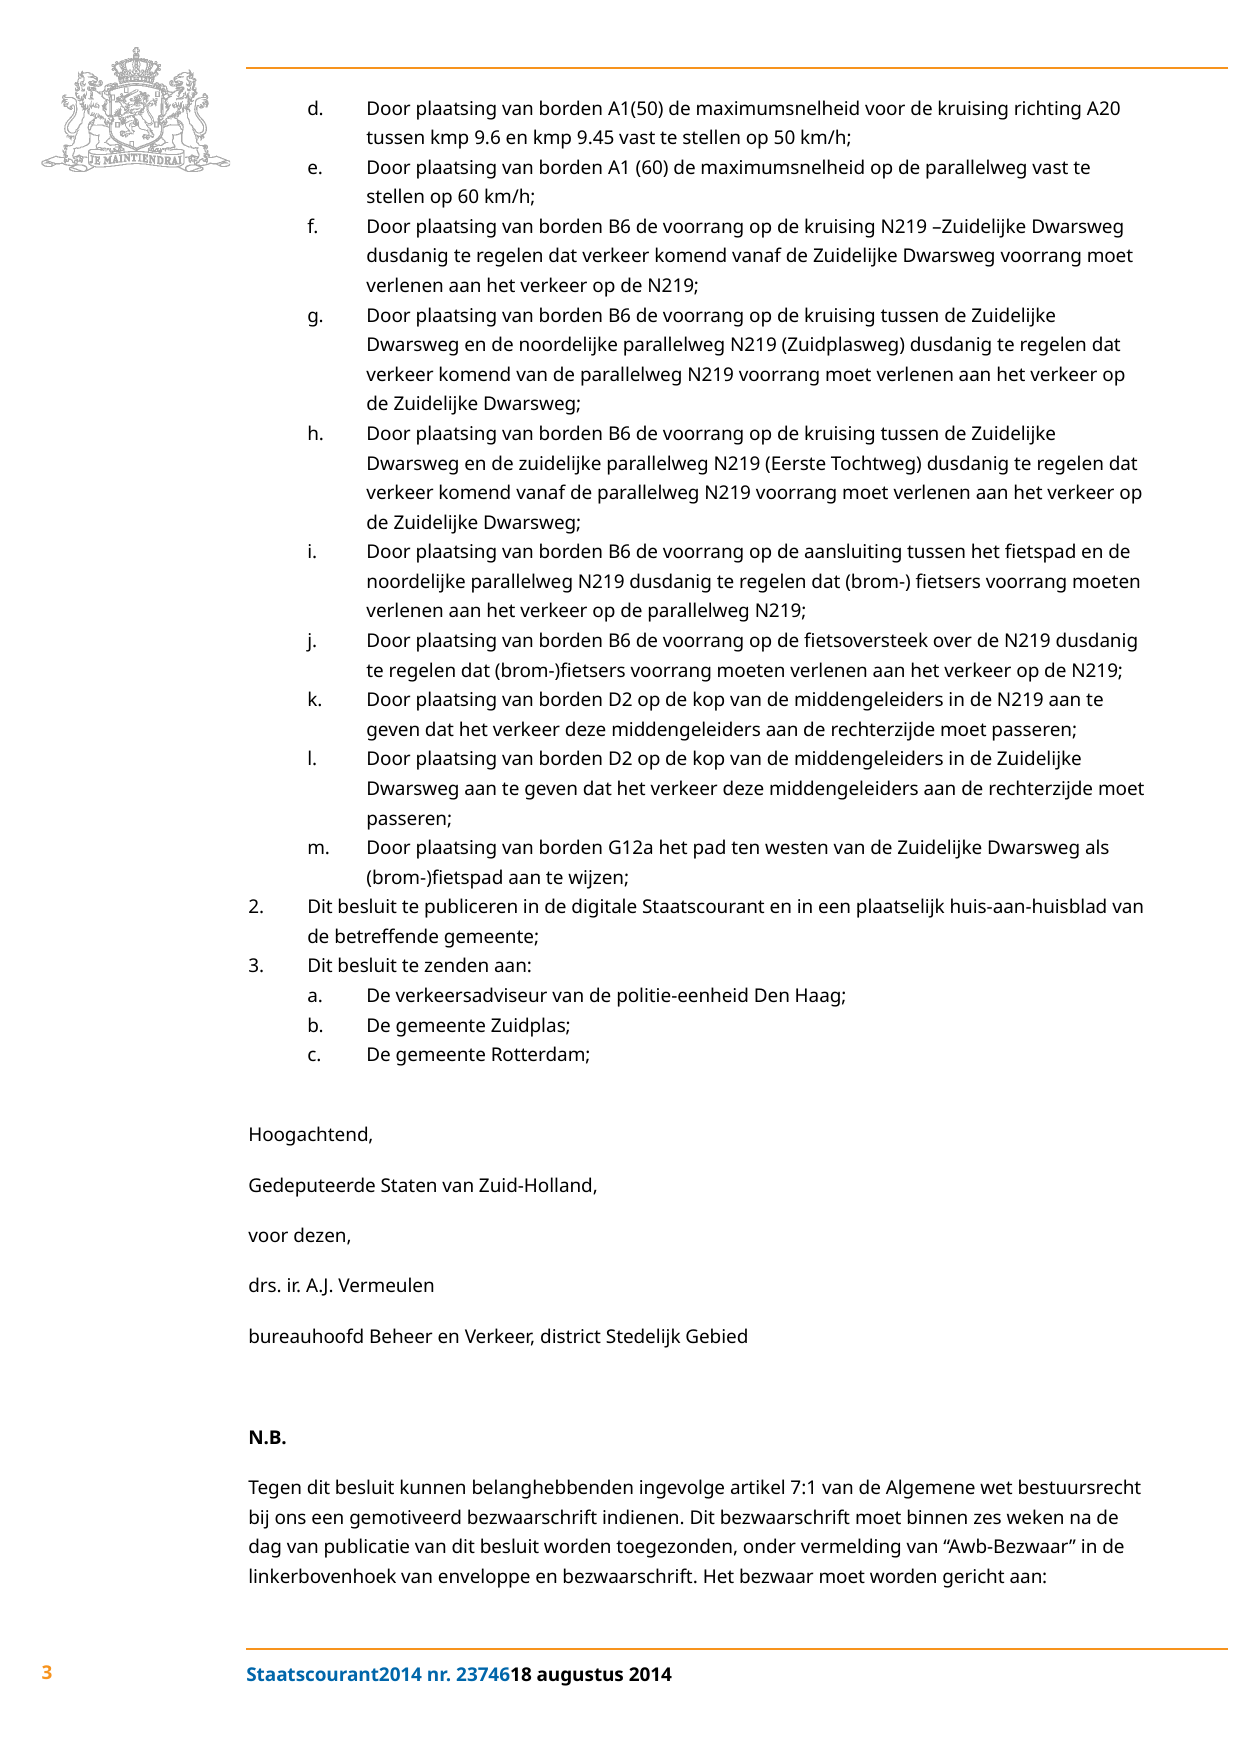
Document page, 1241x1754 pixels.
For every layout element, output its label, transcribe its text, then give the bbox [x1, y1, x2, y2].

list Dit besluit te zenden aan: [248, 953, 1152, 978]
list Door plaatsing van borden D2 op de kop van de middengeleiders in de Zuidelijke Dwarsweg aan te geven dat het verkeer deze middengeleiders aan de rechterzijde moet passeren; [307, 746, 1152, 831]
list Dit besluit te publiceren in de digitale Staatscourant en in een plaatselijk huis-aan-huisblad van de betreffende gemeente; [248, 893, 1152, 949]
list Door plaatsing van borden A1 (60) de maximumsnelheid op de parallelweg vast te stellen op 60 km/h; [307, 154, 1152, 209]
list Door plaatsing van borden B6 de voorrang op de kruising N219 –Zuidelijke Dwarsweg dusdanig te regelen dat verkeer komend vanaf de Zuidelijke Dwarsweg voorrang moet verlenen aan het verkeer op de N219; [307, 213, 1152, 298]
text Gedeputeerde Staten van Zuid-Holland, [248, 1172, 1152, 1198]
list De gemeente Zuidplas; [307, 1012, 1152, 1038]
list Door plaatsing van borden B6 de voorrang op de kruising tussen de Zuidelijke Dwarsweg en de zuidelijke parallelweg N219 (Eerste Tochtweg) dusdanig te regelen dat verkeer komend vanaf de parallelweg N219 voorrang moet verlenen aan het verkeer op de Zuidelijke Dwarsweg; [307, 420, 1152, 535]
text drs. ir. A.J. Vermeulen [248, 1273, 1152, 1298]
list Door plaatsing van borden B6 de voorrang op de aansluiting tussen het fietspad en de noordelijke parallelweg N219 dusdanig te regelen dat (brom-) fietsers voorrang moeten verlenen aan het verkeer op de parallelweg N219; [307, 538, 1152, 623]
text Hoogachtend, [248, 1121, 1152, 1147]
list Door plaatsing van borden B6 de voorrang op de fietsoversteek over de N219 dusdanig te regelen dat (brom-)fietsers voorrang moeten verlenen aan het verkeer op de N219; [307, 627, 1152, 683]
list Door plaatsing van borden G12a het pad ten westen van de Zuidelijke Dwarsweg als (brom-)fietspad aan te wijzen; [307, 834, 1152, 890]
text bureauhoofd Beheer en Verkeer, district Stedelijk Gebied [248, 1323, 1152, 1349]
text Tegen dit besluit kunnen belanghebbenden ingevolge artikel 7:1 van de Algemene wet bestuursrecht bij ons een gemotiveerd bezwaarschrift indienen. Dit bezwaarschrift moet binnen zes weken na de dag van publicatie van dit besluit worden toegezonden, onder vermelding van “Awb-Bezwaar” in de linkerbovenhoek van enveloppe en bezwaarschrift. Het bezwaar moet worden gericht aan: [248, 1474, 1152, 1589]
list De verkeersadviseur van de politie-eenheid Den Haag; [307, 982, 1152, 1008]
picture [41, 47, 231, 172]
text voor dezen, [248, 1222, 1152, 1248]
text N.B. [248, 1424, 1152, 1450]
list Door plaatsing van borden A1(50) de maximumsnelheid voor de kruising richting A20 tussen kmp 9.6 en kmp 9.45 vast te stellen op 50 km/h; [307, 95, 1152, 150]
list De gemeente Rotterdam; [307, 1041, 1152, 1067]
list Door plaatsing van borden B6 de voorrang op de kruising tussen de Zuidelijke Dwarsweg en de noordelijke parallelweg N219 (Zuidplasweg) dusdanig te regelen dat verkeer komend van de parallelweg N219 voorrang moet verlenen aan het verkeer op de Zuidelijke Dwarsweg; [307, 302, 1152, 416]
list Door plaatsing van borden D2 op de kop van de middengeleiders in de N219 aan te geven dat het verkeer deze middengeleiders aan de rechterzijde moet passeren; [307, 686, 1152, 742]
